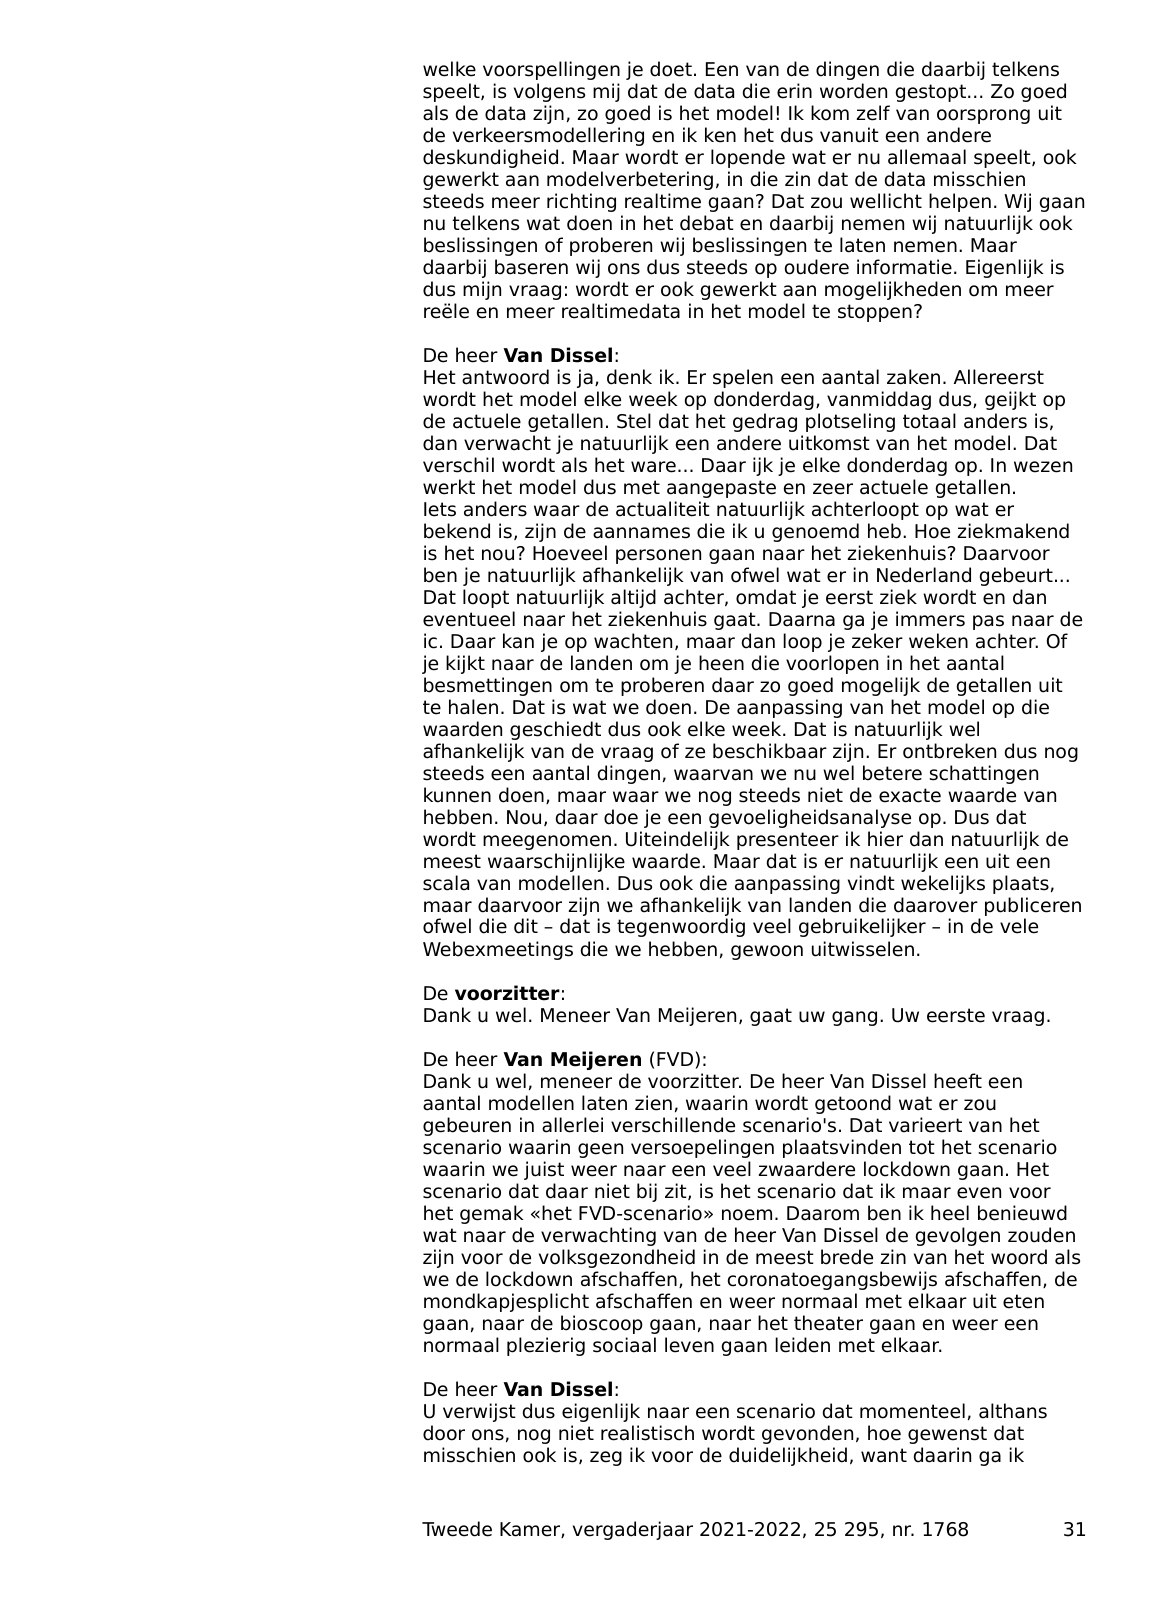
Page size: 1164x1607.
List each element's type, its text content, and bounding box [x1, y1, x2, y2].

text De heer Van Dissel: [422, 345, 1087, 367]
text De voorzitter: [422, 983, 1087, 1004]
text Iets anders waar de actualiteit natuurlijk achterloopt op wat er bekend is, zijn de aannames die ik u genoemd heb. Hoe ziekmakend is het nou? Hoeveel personen gaan naar het ziekenhuis? Daarvoor ben je natuurlijk afhankelijk van ofwel wat er in Nederland gebeurt... Dat loopt natuurlijk altijd achter, omdat je eerst ziek wordt en dan eventueel naar het ziekenhuis gaat. Daarna ga je immers pas naar de ic. Daar kan je op wachten, maar dan loop je zeker weken achter. Of je kijkt naar de landen om je heen die voorlopen in het aantal besmettingen om te proberen daar zo goed mogelijk de getallen uit te halen. Dat is wat we doen. De aanpassing van het model op die waarden geschiedt dus ook elke week. Dat is natuurlijk wel afhankelijk van de vraag of ze beschikbaar zijn. Er ontbreken dus nog steeds een aantal dingen, waarvan we nu wel betere schattingen kunnen doen, maar waar we nog steeds niet de exacte waarde van hebben. Nou, daar doe je een gevoeligheidsanalyse op. Dus dat wordt meegenomen. Uiteindelijk presenteer ik hier dan natuurlijk de meest waarschijnlijke waarde. Maar dat is er natuurlijk een uit een scala van modellen. Dus ook die aanpassing vindt wekelijks plaats, maar daarvoor zijn we afhankelijk van landen die daarover publiceren ofwel die dit – dat is tegenwoordig veel gebruikelijker – in de vele Webexmeetings die we hebben, gewoon uitwisselen. [422, 499, 1087, 960]
text Het antwoord is ja, denk ik. Er spelen een aantal zaken. Allereerst wordt het model elke week op donderdag, vanmiddag dus, geijkt op de actuele getallen. Stel dat het gedrag plotseling totaal anders is, dan verwacht je natuurlijk een andere uitkomst van het model. Dat verschil wordt als het ware... Daar ijk je elke donderdag op. In wezen werkt het model dus met aangepaste en zeer actuele getallen. [422, 367, 1087, 499]
text De heer Van Dissel: [422, 1379, 1087, 1401]
text Dank u wel, meneer de voorzitter. De heer Van Dissel heeft een aantal modellen laten zien, waarin wordt getoond wat er zou gebeuren in allerlei verschillende scenario's. Dat varieert van het scenario waarin geen versoepelingen plaatsvinden tot het scenario waarin we juist weer naar een veel zwaardere lockdown gaan. Het scenario dat daar niet bij zit, is het scenario dat ik maar even voor het gemak «het FVD-scenario» noem. Daarom ben ik heel benieuwd wat naar de verwachting van de heer Van Dissel de gevolgen zouden zijn voor de volksgezondheid in de meest brede zin van het woord als we de lockdown afschaffen, het coronatoegangsbewijs afschaffen, de mondkapjesplicht afschaffen en weer normaal met elkaar uit eten gaan, naar de bioscoop gaan, naar het theater gaan en weer een normaal plezierig sociaal leven gaan leiden met elkaar. [422, 1071, 1087, 1356]
text De heer Van Meijeren (FVD): [422, 1049, 1087, 1071]
text Dank u wel. Meneer Van Meijeren, gaat uw gang. Uw eerste vraag. [422, 1004, 1087, 1027]
text welke voorspellingen je doet. Een van de dingen die daarbij telkens speelt, is volgens mij dat de data die erin worden gestopt... Zo goed als de data zijn, zo goed is het model! Ik kom zelf van oorsprong uit de verkeersmodellering en ik ken het dus vanuit een andere deskundigheid. Maar wordt er lopende wat er nu allemaal speelt, ook gewerkt aan modelverbetering, in die zin dat de data misschien steeds meer richting realtime gaan? Dat zou wellicht helpen. Wij gaan nu telkens wat doen in het debat en daarbij nemen wij natuurlijk ook beslissingen of proberen wij beslissingen te laten nemen. Maar daarbij baseren wij ons dus steeds op oudere informatie. Eigenlijk is dus mijn vraag: wordt er ook gewerkt aan mogelijkheden om meer reële en meer realtimedata in het model te stoppen? [422, 59, 1087, 323]
text U verwijst dus eigenlijk naar een scenario dat momenteel, althans door ons, nog niet realistisch wordt gevonden, hoe gewenst dat misschien ook is, zeg ik voor de duidelijkheid, want daarin ga ik [422, 1401, 1087, 1467]
